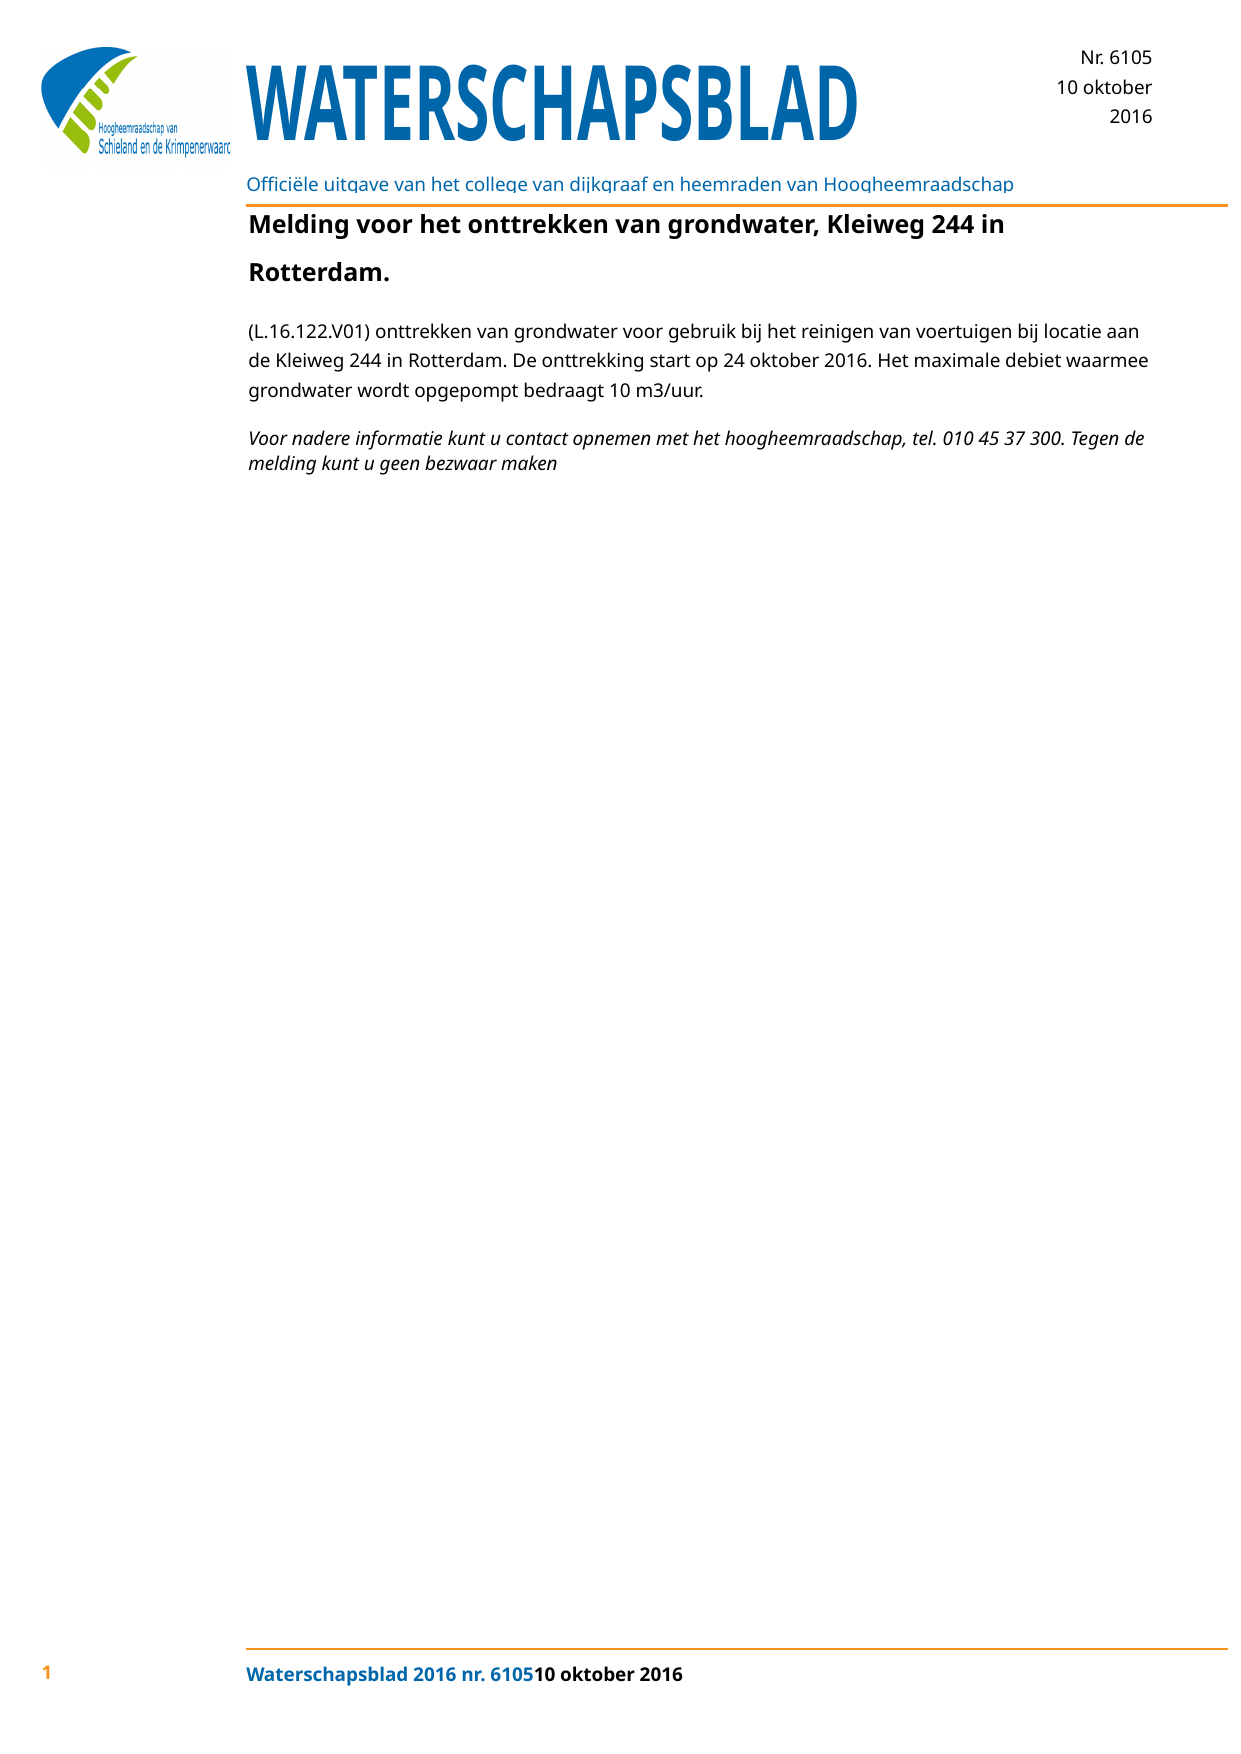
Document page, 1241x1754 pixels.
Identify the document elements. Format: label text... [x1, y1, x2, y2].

text (L.16.122.V01) onttrekken van grondwater voor gebruik bij het reinigen van voertuigen bij locatie aan de Kleiweg 244 in Rotterdam. De onttrekking start op 24 oktober 2016. Het maximale debiet waarmee grondwater wordt opgepompt bedraagt 10 m3/uur. [248, 318, 1152, 403]
text Voor nadere informatie kunt u contact opnemen met het hoogheemraadschap, tel. 010 45 37 300. Tegen de melding kunt u geen bezwaar maken [248, 425, 1152, 476]
text Melding voor het onttrekken van grondwater, Kleiweg 244 in Rotterdam. [248, 207, 1152, 288]
picture [41, 47, 231, 172]
